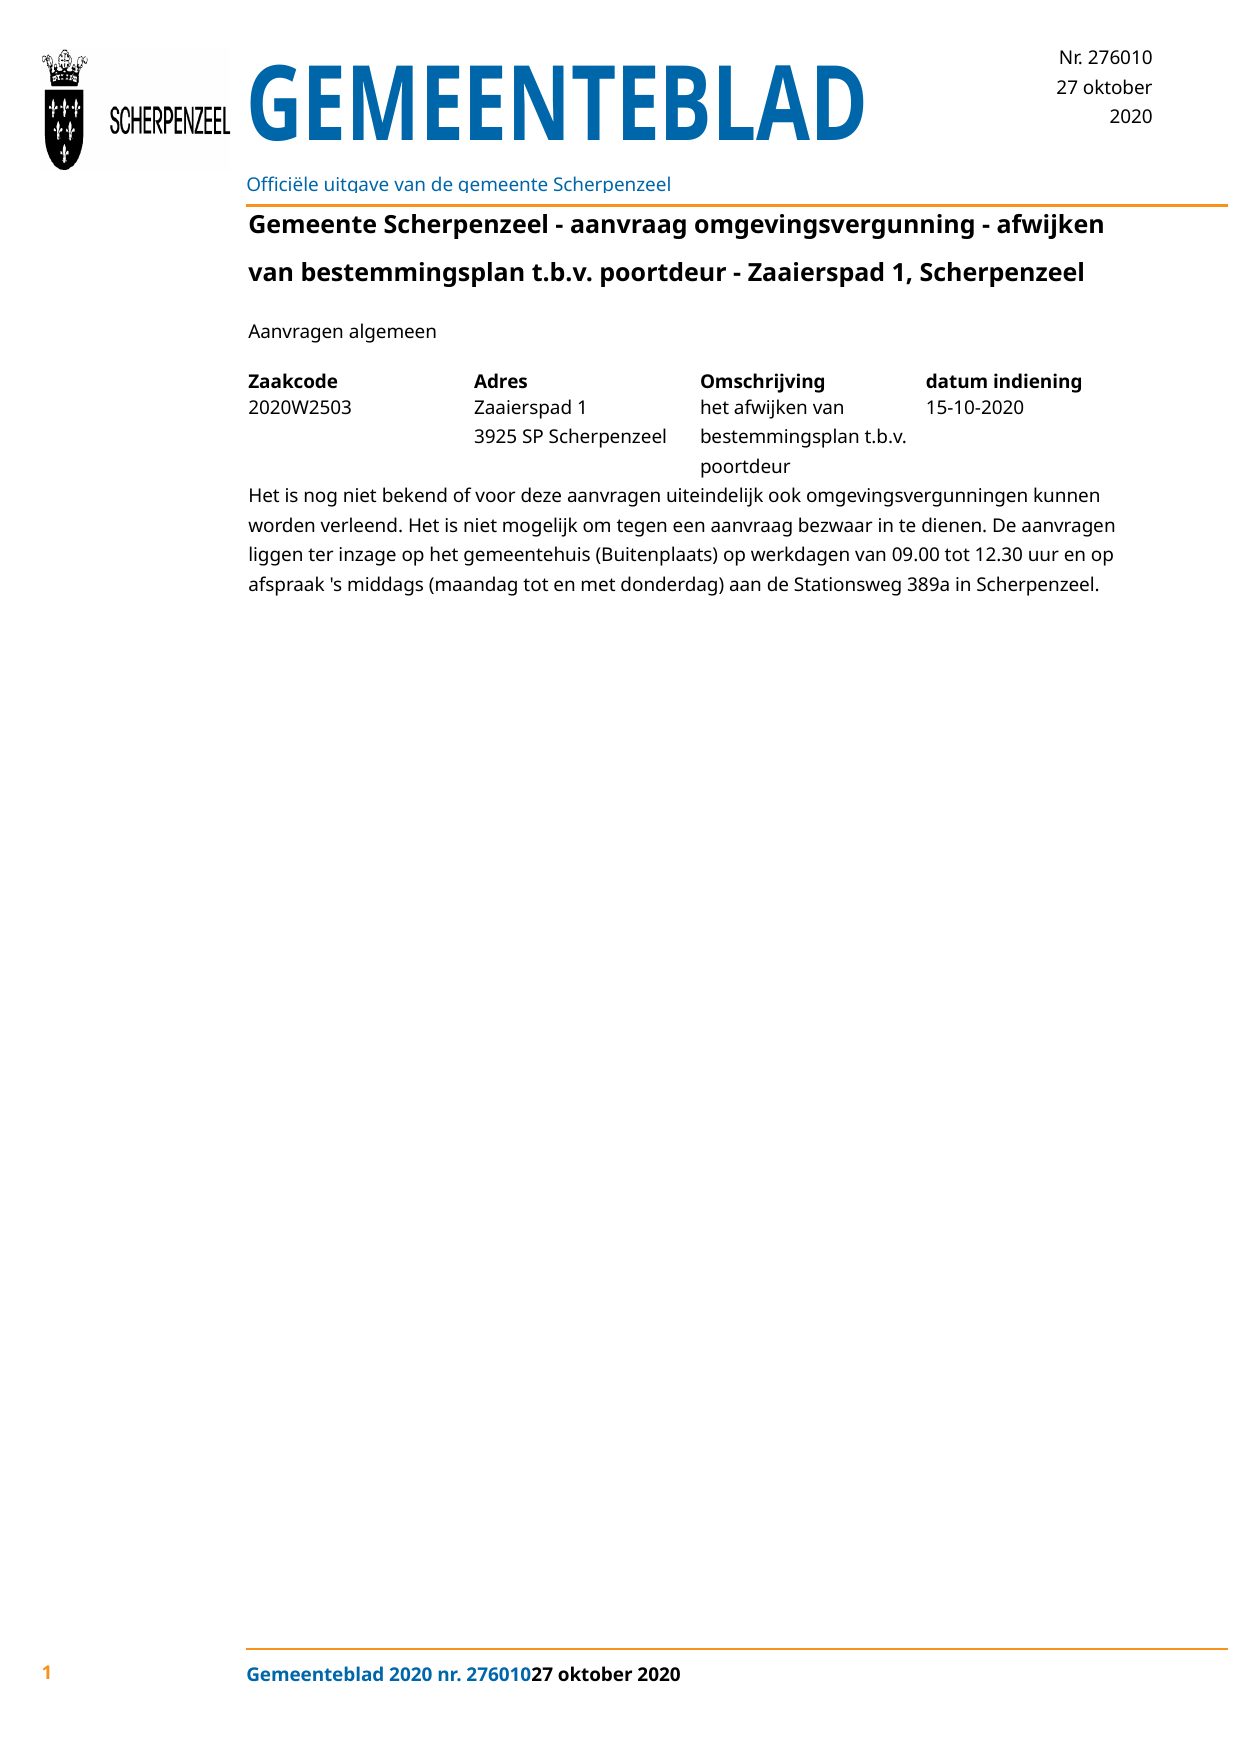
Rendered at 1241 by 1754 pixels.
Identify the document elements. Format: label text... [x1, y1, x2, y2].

table_header datum indiening [926, 369, 1152, 394]
text Aanvragen algemeen [248, 318, 1152, 344]
table_header Zaakcode [248, 369, 474, 394]
picture [41, 47, 231, 172]
table_cell Zaaierspad 1 3925 SP Scherpenzeel [474, 394, 700, 479]
table_header Omschrijving [700, 369, 926, 394]
table_cell het afwijken van bestemmingsplan t.b.v. poortdeur [700, 394, 926, 479]
text Gemeente Scherpenzeel - aanvraag omgevingsvergunning - afwijken van bestemmingsplan t.b.v. poortdeur - Zaaierspad 1, Scherpenzeel [248, 207, 1152, 288]
table_cell 15-10-2020 [926, 394, 1152, 479]
table_header Adres [474, 369, 700, 394]
table_cell 2020W2503 [248, 394, 474, 479]
text Het is nog niet bekend of voor deze aanvragen uiteindelijk ook omgevingsvergunningen kunnen worden verleend. Het is niet mogelijk om tegen een aanvraag bezwaar in te dienen. De aanvragen liggen ter inzage op het gemeentehuis (Buitenplaats) op werkdagen van 09.00 tot 12.30 uur en op afspraak 's middags (maandag tot en met donderdag) aan de Stationsweg 389a in Scherpenzeel. [248, 482, 1152, 597]
